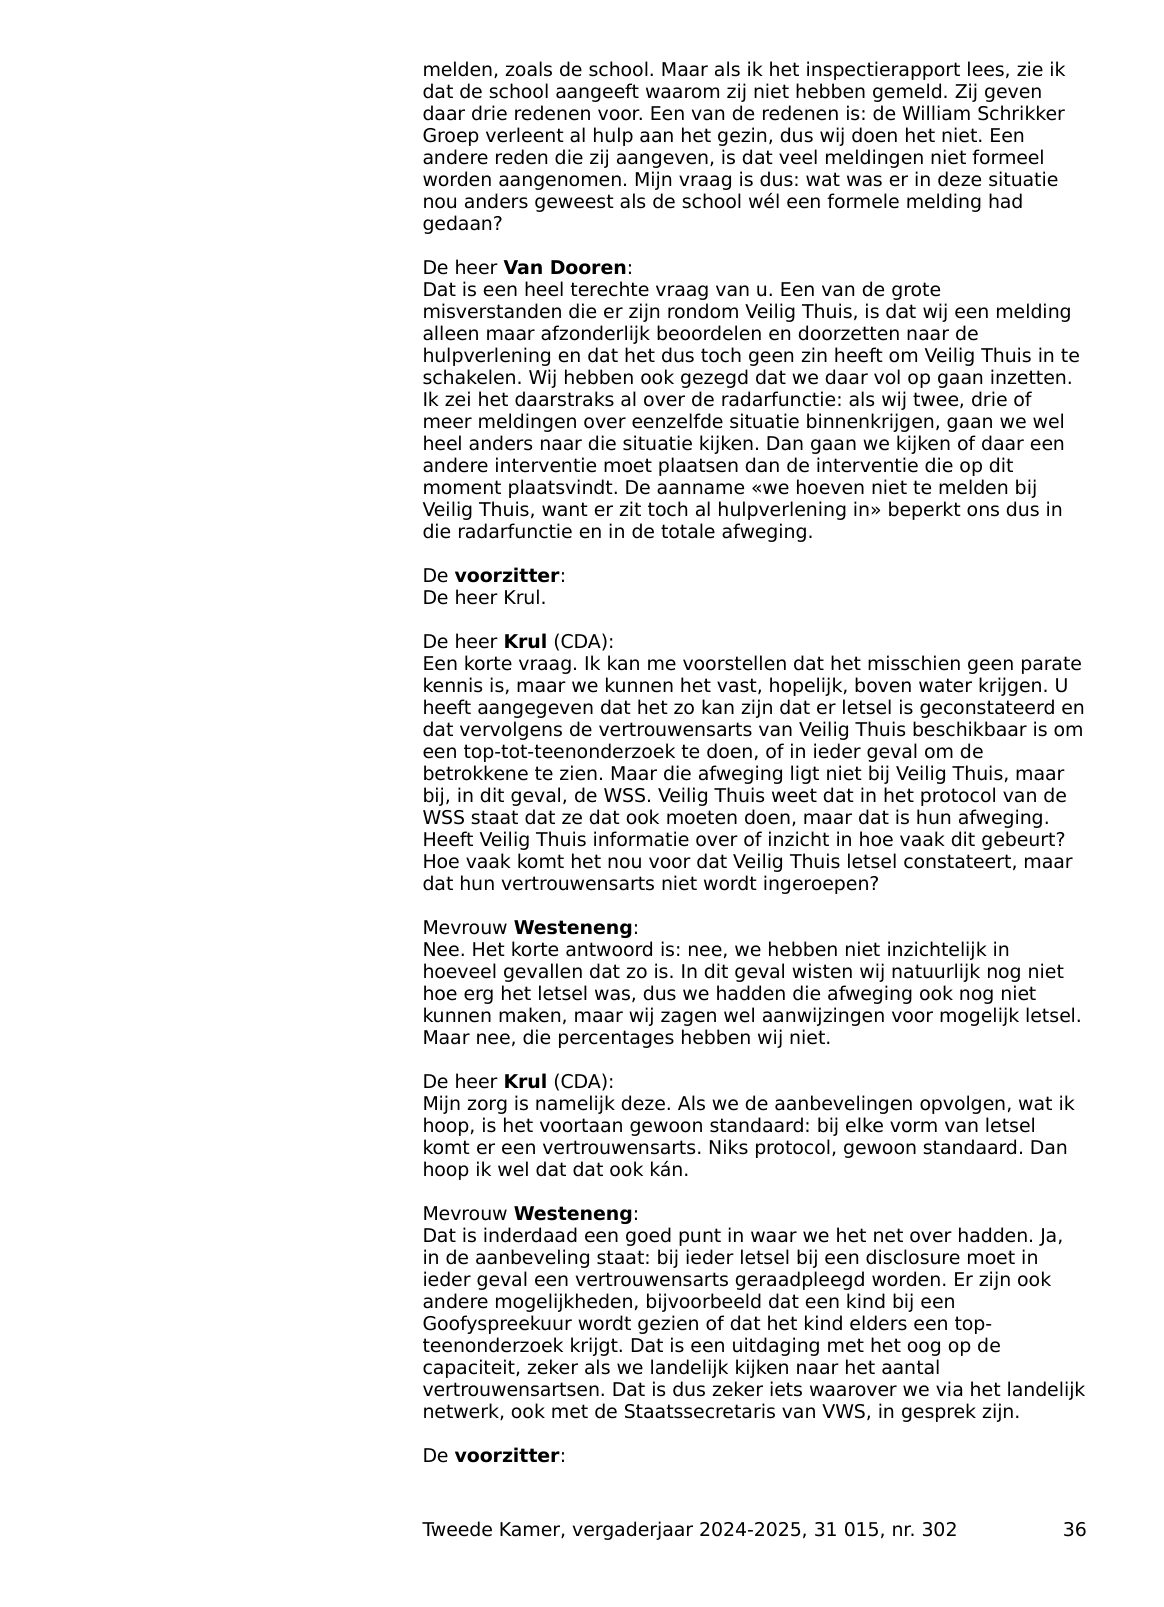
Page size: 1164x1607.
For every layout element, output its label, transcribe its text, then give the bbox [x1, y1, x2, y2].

text Een korte vraag. Ik kan me voorstellen dat het misschien geen parate kennis is, maar we kunnen het vast, hopelijk, boven water krijgen. U heeft aangegeven dat het zo kan zijn dat er letsel is geconstateerd en dat vervolgens de vertrouwensarts van Veilig Thuis beschikbaar is om een top-tot-teenonderzoek te doen, of in ieder geval om de betrokkene te zien. Maar die afweging ligt niet bij Veilig Thuis, maar bij, in dit geval, de WSS. Veilig Thuis weet dat in het protocol van de WSS staat dat ze dat ook moeten doen, maar dat is hun afweging. Heeft Veilig Thuis informatie over of inzicht in hoe vaak dit gebeurt? Hoe vaak komt het nou voor dat Veilig Thuis letsel constateert, maar dat hun vertrouwensarts niet wordt ingeroepen? [422, 653, 1087, 895]
text Nee. Het korte antwoord is: nee, we hebben niet inzichtelijk in hoeveel gevallen dat zo is. In dit geval wisten wij natuurlijk nog niet hoe erg het letsel was, dus we hadden die afweging ook nog niet kunnen maken, maar wij zagen wel aanwijzingen voor mogelijk letsel. Maar nee, die percentages hebben wij niet. [422, 939, 1087, 1049]
text De heer Van Dooren: [422, 257, 1087, 279]
text Mevrouw Westeneng: [422, 1203, 1087, 1225]
text Mevrouw Westeneng: [422, 917, 1087, 939]
text Dat is een heel terechte vraag van u. Een van de grote misverstanden die er zijn rondom Veilig Thuis, is dat wij een melding alleen maar afzonderlijk beoordelen en doorzetten naar de hulpverlening en dat het dus toch geen zin heeft om Veilig Thuis in te schakelen. Wij hebben ook gezegd dat we daar vol op gaan inzetten. Ik zei het daarstraks al over de radarfunctie: als wij twee, drie of meer meldingen over eenzelfde situatie binnenkrijgen, gaan we wel heel anders naar die situatie kijken. Dan gaan we kijken of daar een andere interventie moet plaatsen dan de interventie die op dit moment plaatsvindt. De aanname «we hoeven niet te melden bij Veilig Thuis, want er zit toch al hulpverlening in» beperkt ons dus in die radarfunctie en in de totale afweging. [422, 279, 1087, 543]
text Mijn zorg is namelijk deze. Als we de aanbevelingen opvolgen, wat ik hoop, is het voortaan gewoon standaard: bij elke vorm van letsel komt er een vertrouwensarts. Niks protocol, gewoon standaard. Dan hoop ik wel dat dat ook kán. [422, 1093, 1087, 1181]
text melden, zoals de school. Maar als ik het inspectierapport lees, zie ik dat de school aangeeft waarom zij niet hebben gemeld. Zij geven daar drie redenen voor. Een van de redenen is: de William Schrikker Groep verleent al hulp aan het gezin, dus wij doen het niet. Een andere reden die zij aangeven, is dat veel meldingen niet formeel worden aangenomen. Mijn vraag is dus: wat was er in deze situatie nou anders geweest als de school wél een formele melding had gedaan? [422, 59, 1087, 235]
text De heer Krul (CDA): [422, 1071, 1087, 1093]
text De voorzitter: [422, 565, 1087, 587]
text Dat is inderdaad een goed punt in waar we het net over hadden. Ja, in de aanbeveling staat: bij ieder letsel bij een disclosure moet in ieder geval een vertrouwensarts geraadpleegd worden. Er zijn ook andere mogelijkheden, bijvoorbeeld dat een kind bij een Goofyspreekuur wordt gezien of dat het kind elders een top-teenonderzoek krijgt. Dat is een uitdaging met het oog op de capaciteit, zeker als we landelijk kijken naar het aantal vertrouwensartsen. Dat is dus zeker iets waarover we via het landelijk netwerk, ook met de Staatssecretaris van VWS, in gesprek zijn. [422, 1225, 1087, 1423]
text De heer Krul (CDA): [422, 631, 1087, 653]
text De heer Krul. [422, 587, 1087, 609]
text De voorzitter: [422, 1445, 1087, 1467]
